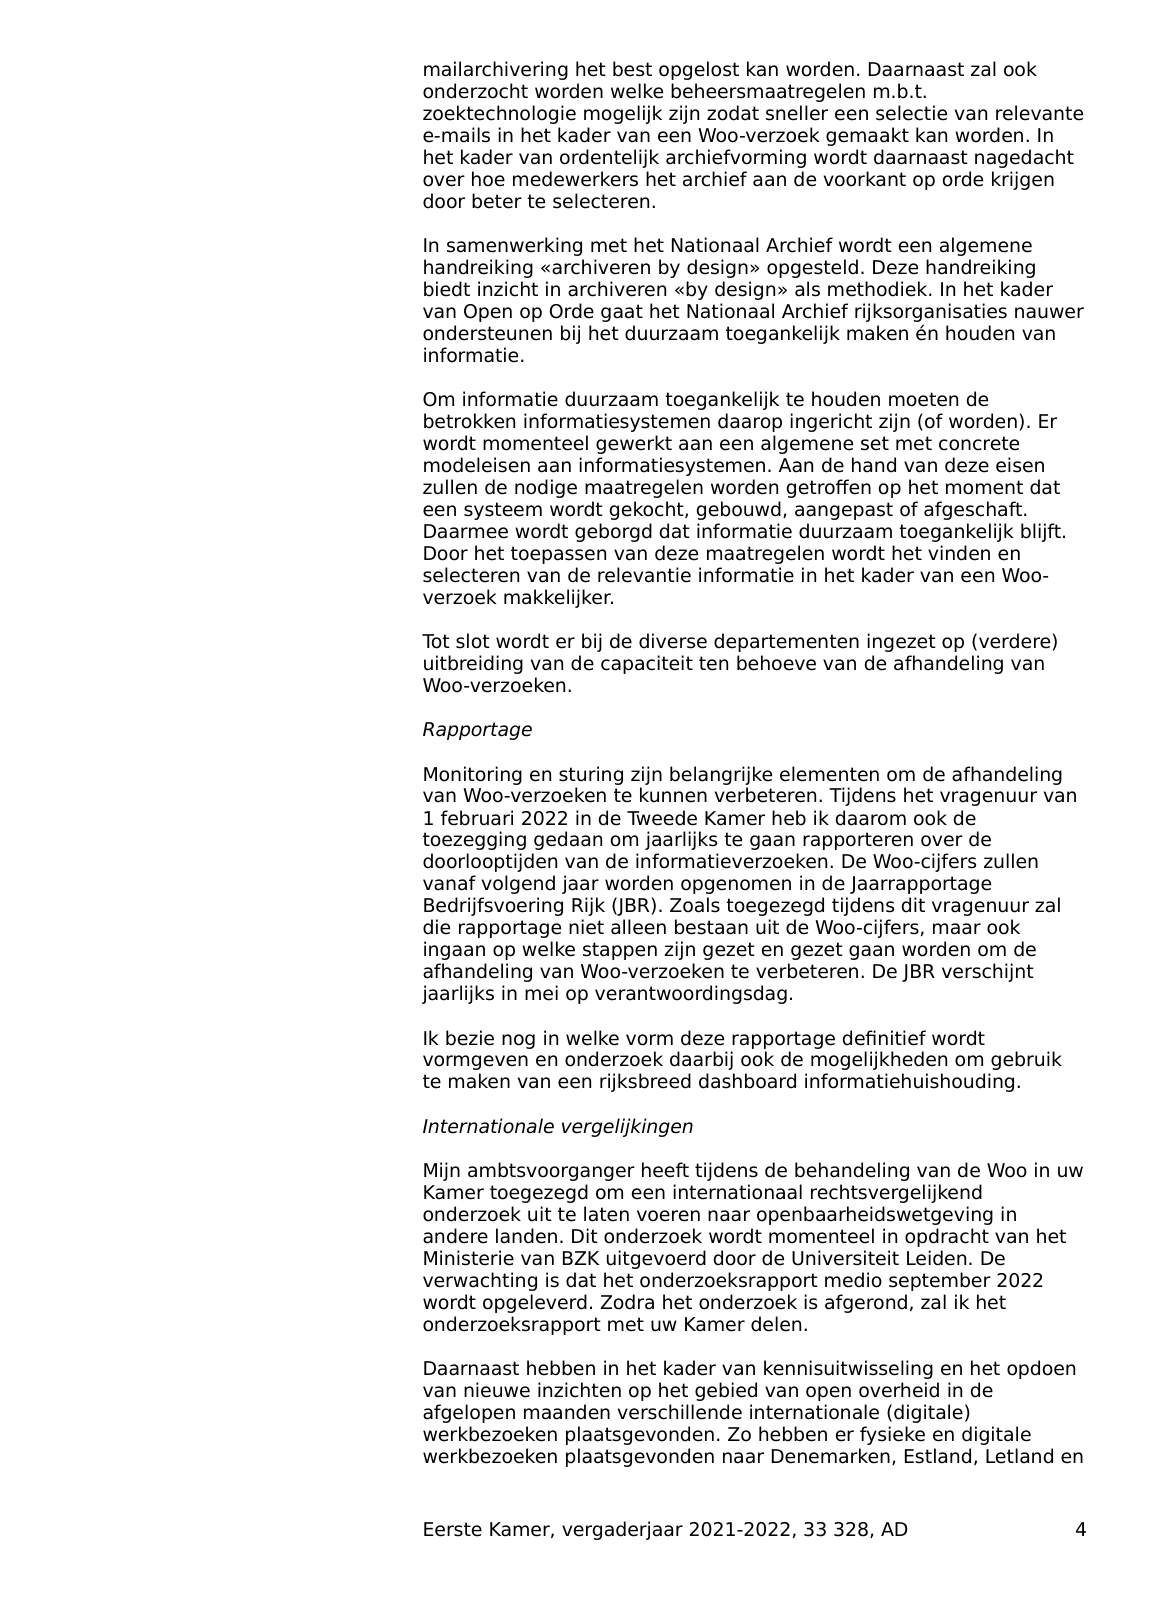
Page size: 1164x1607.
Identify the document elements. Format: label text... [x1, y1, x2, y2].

text In samenwerking met het Nationaal Archief wordt een algemene handreiking «archiveren by design» opgesteld. Deze handreiking biedt inzicht in archiveren «by design» als methodiek. In het kader van Open op Orde gaat het Nationaal Archief rijksorganisaties nauwer ondersteunen bij het duurzaam toegankelijk maken én houden van informatie. [422, 235, 1087, 367]
subtitle Rapportage [422, 719, 1087, 741]
text Mijn ambtsvoorganger heeft tijdens de behandeling van de Woo in uw Kamer toegezegd om een internationaal rechtsvergelijkend onderzoek uit te laten voeren naar openbaarheidswetgeving in andere landen. Dit onderzoek wordt momenteel in opdracht van het Ministerie van BZK uitgevoerd door de Universiteit Leiden. De verwachting is dat het onderzoeksrapport medio september 2022 wordt opgeleverd. Zodra het onderzoek is afgerond, zal ik het onderzoeksrapport met uw Kamer delen. [422, 1160, 1087, 1336]
text Daarnaast hebben in het kader van kennisuitwisseling en het opdoen van nieuwe inzichten op het gebied van open overheid in de afgelopen maanden verschillende internationale (digitale) werkbezoeken plaatsgevonden. Zo hebben er fysieke en digitale werkbezoeken plaatsgevonden naar Denemarken, Estland, Letland en [422, 1358, 1087, 1468]
text Ik bezie nog in welke vorm deze rapportage definitief wordt vormgeven en onderzoek daarbij ook de mogelijkheden om gebruik te maken van een rijksbreed dashboard informatiehuishouding. [422, 1027, 1087, 1093]
text Om informatie duurzaam toegankelijk te houden moeten de betrokken informatiesystemen daarop ingericht zijn (of worden). Er wordt momenteel gewerkt aan een algemene set met concrete modeleisen aan informatiesystemen. Aan de hand van deze eisen zullen de nodige maatregelen worden getroffen op het moment dat een systeem wordt gekocht, gebouwd, aangepast of afgeschaft. Daarmee wordt geborgd dat informatie duurzaam toegankelijk blijft. Door het toepassen van deze maatregelen wordt het vinden en selecteren van de relevantie informatie in het kader van een Woo-verzoek makkelijker. [422, 389, 1087, 609]
text Monitoring en sturing zijn belangrijke elementen om de afhandeling van Woo-verzoeken te kunnen verbeteren. Tijdens het vragenuur van 1 februari 2022 in de Tweede Kamer heb ik daarom ook de toezegging gedaan om jaarlijks te gaan rapporteren over de doorlooptijden van de informatieverzoeken. De Woo-cijfers zullen vanaf volgend jaar worden opgenomen in de Jaarrapportage Bedrijfsvoering Rijk (JBR). Zoals toegezegd tijdens dit vragenuur zal die rapportage niet alleen bestaan uit de Woo-cijfers, maar ook ingaan op welke stappen zijn gezet en gezet gaan worden om de afhandeling van Woo-verzoeken te verbeteren. De JBR verschijnt jaarlijks in mei op verantwoordingsdag. [422, 763, 1087, 1005]
text Tot slot wordt er bij de diverse departementen ingezet op (verdere) uitbreiding van de capaciteit ten behoeve van de afhandeling van Woo-verzoeken. [422, 631, 1087, 697]
text mailarchivering het best opgelost kan worden. Daarnaast zal ook onderzocht worden welke beheersmaatregelen m.b.t. zoektechnologie mogelijk zijn zodat sneller een selectie van relevante e-mails in het kader van een Woo-verzoek gemaakt kan worden. In het kader van ordentelijk archiefvorming wordt daarnaast nagedacht over hoe medewerkers het archief aan de voorkant op orde krijgen door beter te selecteren. [422, 59, 1087, 213]
subtitle Internationale vergelijkingen [422, 1116, 1087, 1137]
